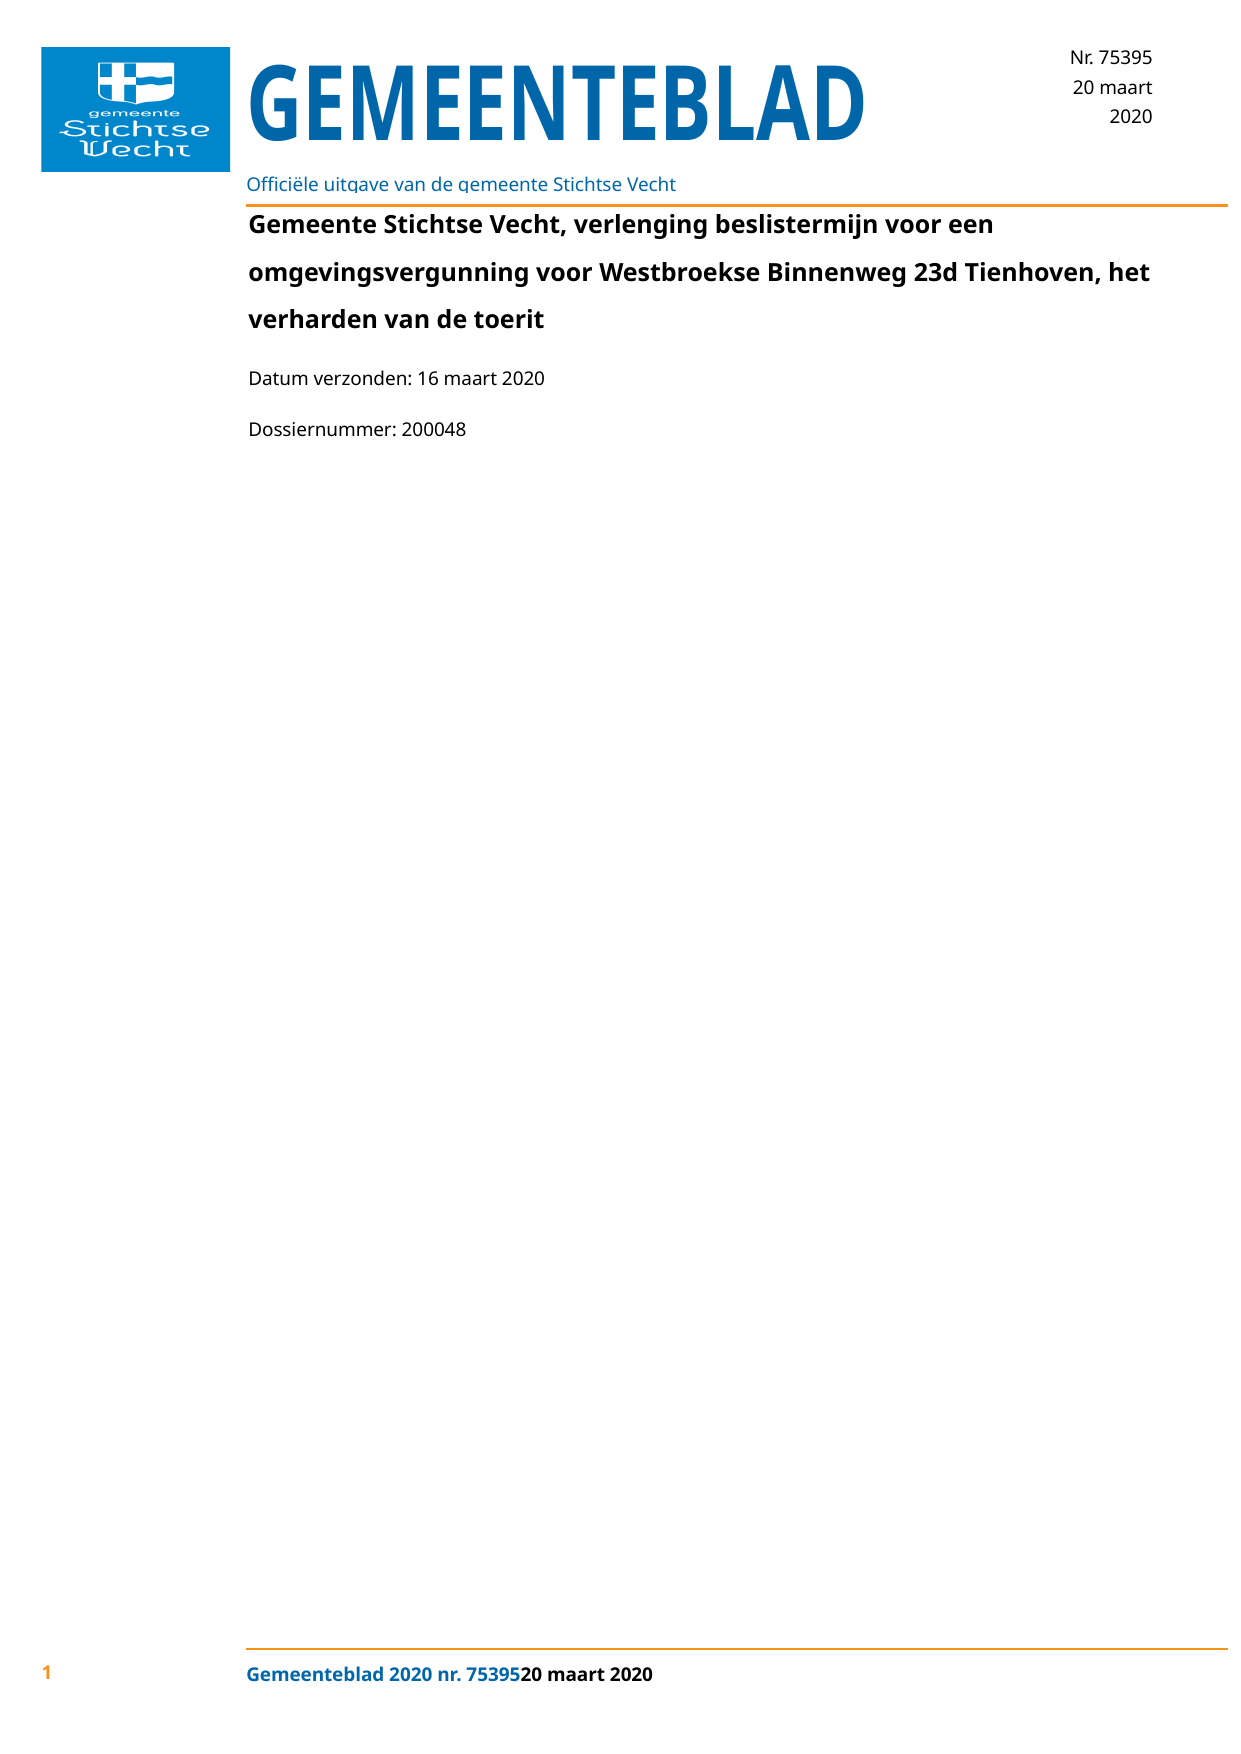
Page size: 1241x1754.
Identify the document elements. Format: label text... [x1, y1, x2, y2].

text Gemeente Stichtse Vecht, verlenging beslistermijn voor een omgevingsvergunning voor Westbroekse Binnenweg 23d Tienhoven, het verharden van de toerit [248, 207, 1152, 336]
picture [137, 63, 174, 103]
picture [99, 63, 135, 101]
text Datum verzonden: 16 maart 2020 [248, 366, 1152, 391]
text Dossiernummer: 200048 [248, 416, 1152, 442]
